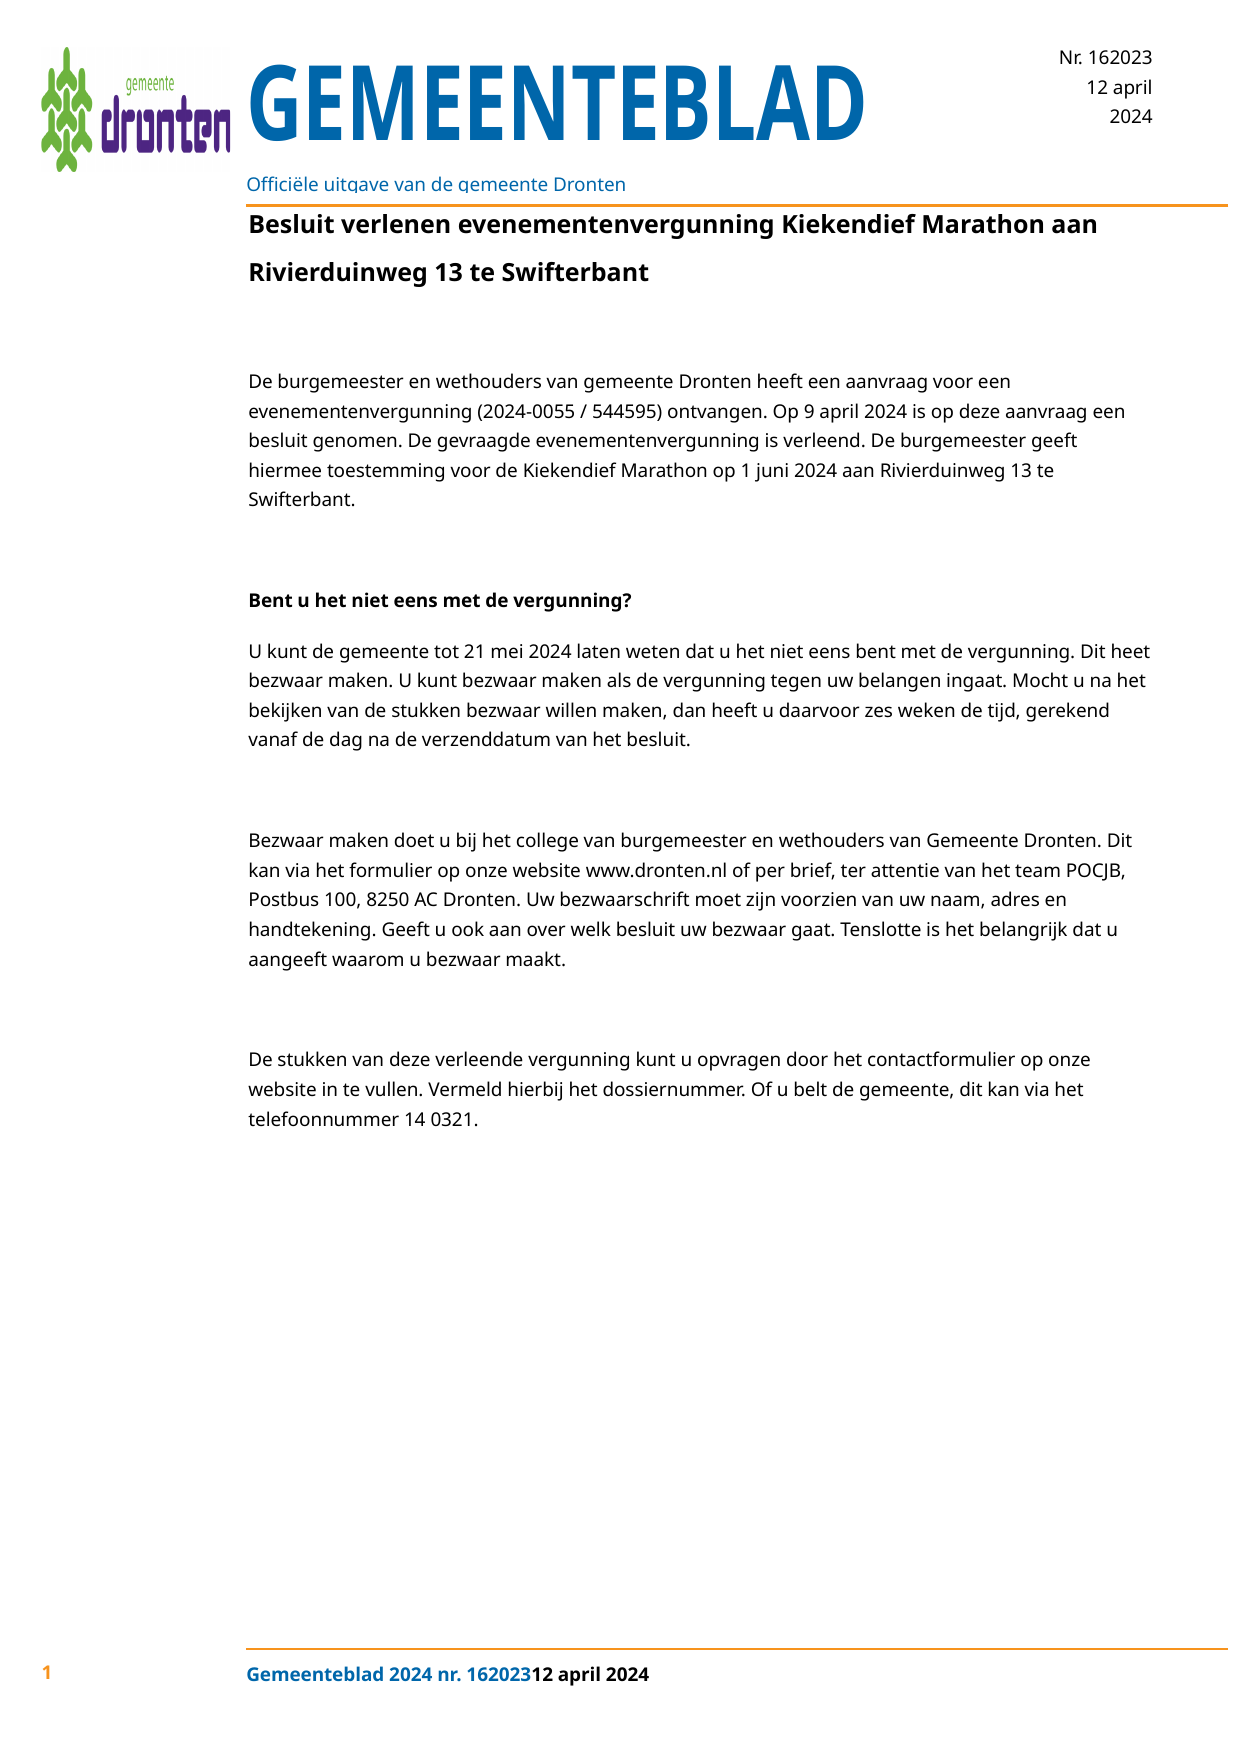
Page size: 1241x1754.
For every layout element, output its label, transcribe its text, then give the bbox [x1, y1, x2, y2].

text Bezwaar maken doet u bij het college van burgemeester en wethouders van Gemeente Dronten. Dit kan via het formulier op onze website www.dronten.nl of per brief, ter attentie van het team POCJB, Postbus 100, 8250 AC Dronten. Uw bezwaarschrift moet zijn voorzien van uw naam, adres en handtekening. Geeft u ook aan over welk besluit uw bezwaar gaat. Tenslotte is het belangrijk dat u aangeeft waarom u bezwaar maakt. [248, 827, 1152, 972]
text De stukken van deze verleende vergunning kunt u opvragen door het contactformulier op onze website in te vullen. Vermeld hierbij het dossiernummer. Of u belt de gemeente, dit kan via het telefoonnummer 14 0321. [248, 1047, 1152, 1132]
text Bent u het niet eens met de vergunning? [248, 587, 1152, 613]
picture [41, 47, 231, 172]
text U kunt de gemeente tot 21 mei 2024 laten weten dat u het niet eens bent met de vergunning. Dit heet bezwaar maken. U kunt bezwaar maken als de vergunning tegen uw belangen ingaat. Mocht u na het bekijken van de stukken bezwaar willen maken, dan heeft u daarvoor zes weken de tijd, gerekend vanaf de dag na de verzenddatum van het besluit. [248, 638, 1152, 752]
text De burgemeester en wethouders van gemeente Dronten heeft een aanvraag voor een evenementenvergunning (2024-0055 / 544595) ontvangen. Op 9 april 2024 is op deze aanvraag een besluit genomen. De gevraagde evenementenvergunning is verleend. De burgemeester geeft hiermee toestemming voor de Kiekendief Marathon op 1 juni 2024 aan Rivierduinweg 13 te Swifterbant. [248, 368, 1152, 512]
text Besluit verlenen evenementenvergunning Kiekendief Marathon aan Rivierduinweg 13 te Swifterbant [248, 207, 1152, 288]
